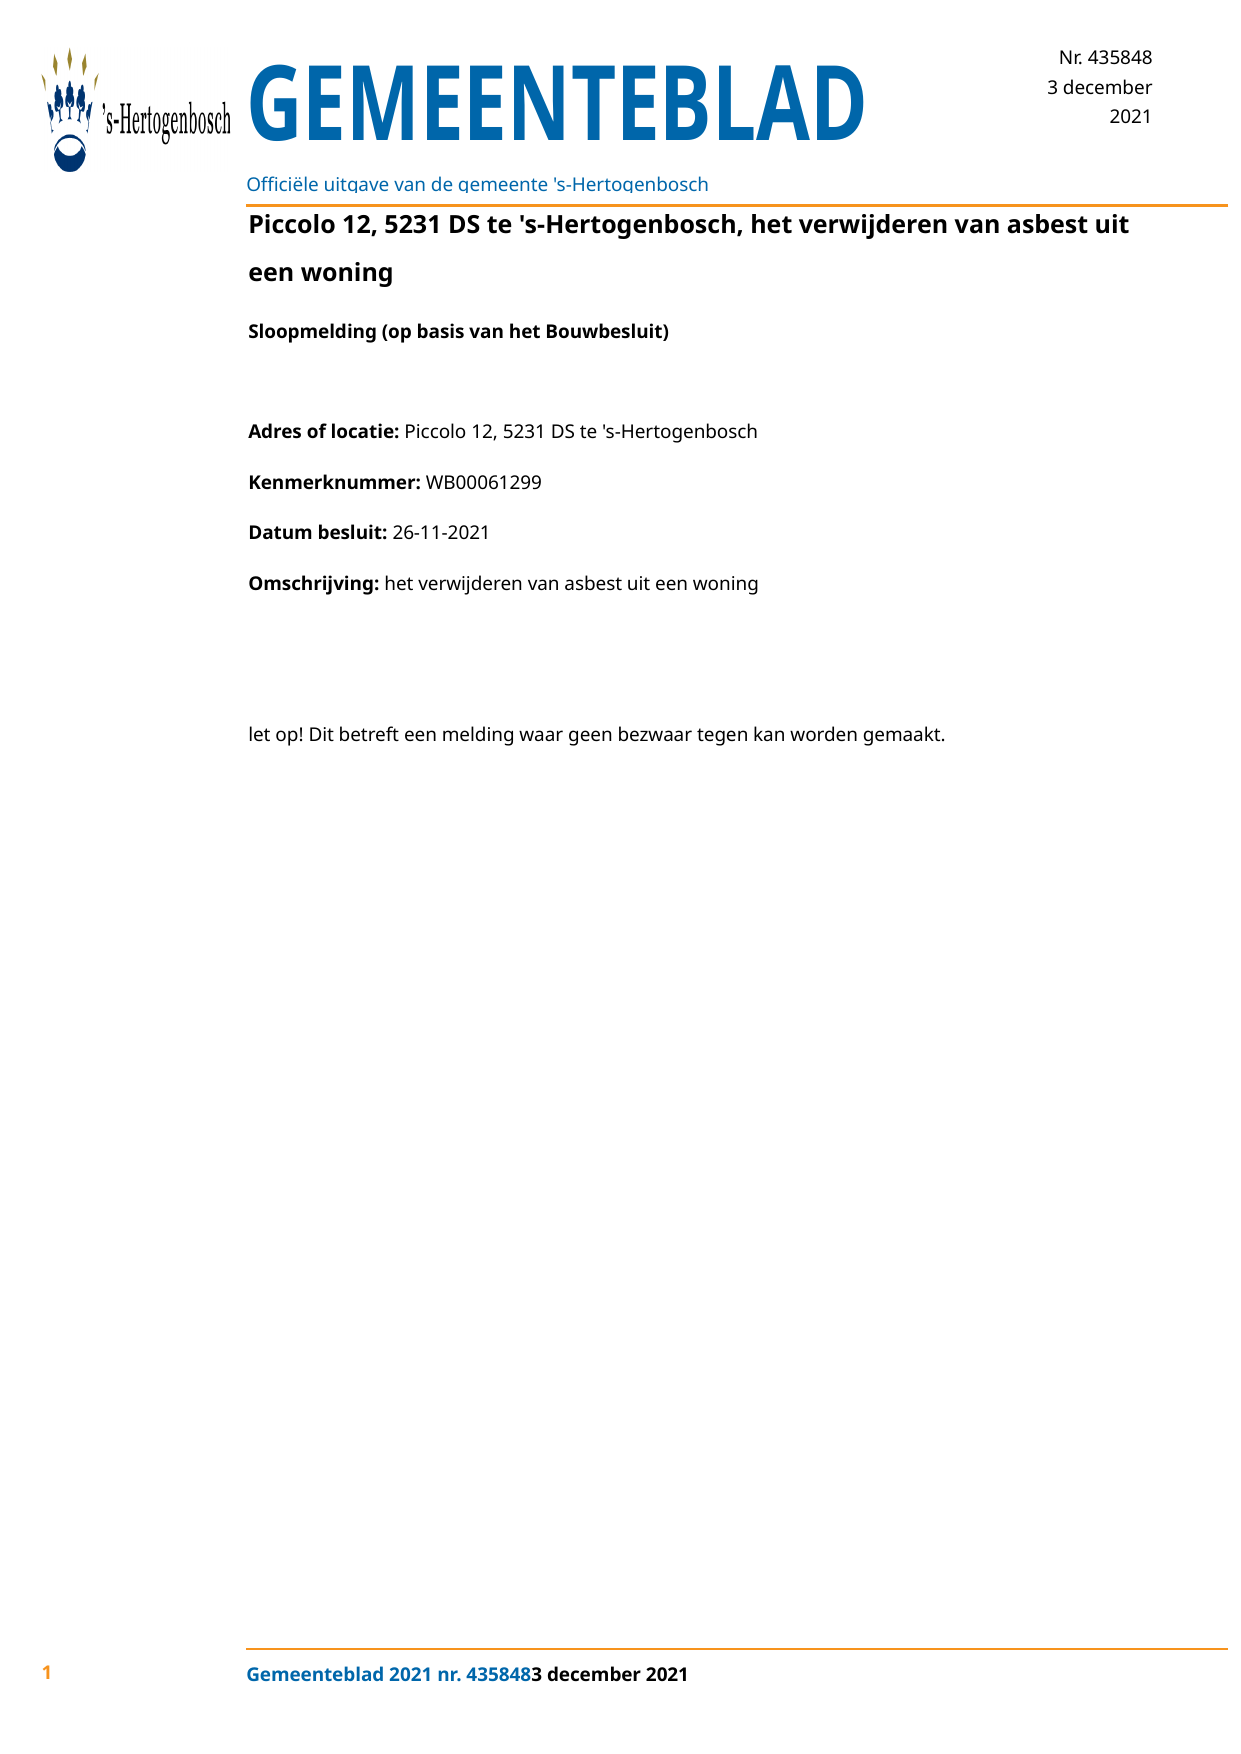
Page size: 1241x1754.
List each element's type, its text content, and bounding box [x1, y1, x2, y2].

text Datum besluit: 26-11-2021 [248, 519, 1152, 545]
text Kenmerknummer: WB00061299 [248, 469, 1152, 495]
text Omschrijving: het verwijderen van asbest uit een woning [248, 570, 1152, 596]
text let op! Dit betreft een melding waar geen bezwaar tegen kan worden gemaakt. [248, 721, 1152, 747]
text Adres of locatie: Piccolo 12, 5231 DS te 's-Hertogenbosch [248, 419, 1152, 444]
text Piccolo 12, 5231 DS te 's-Hertogenbosch, het verwijderen van asbest uit een woning [248, 207, 1152, 288]
text Sloopmelding (op basis van het Bouwbesluit) [248, 318, 1152, 344]
picture [41, 47, 231, 172]
